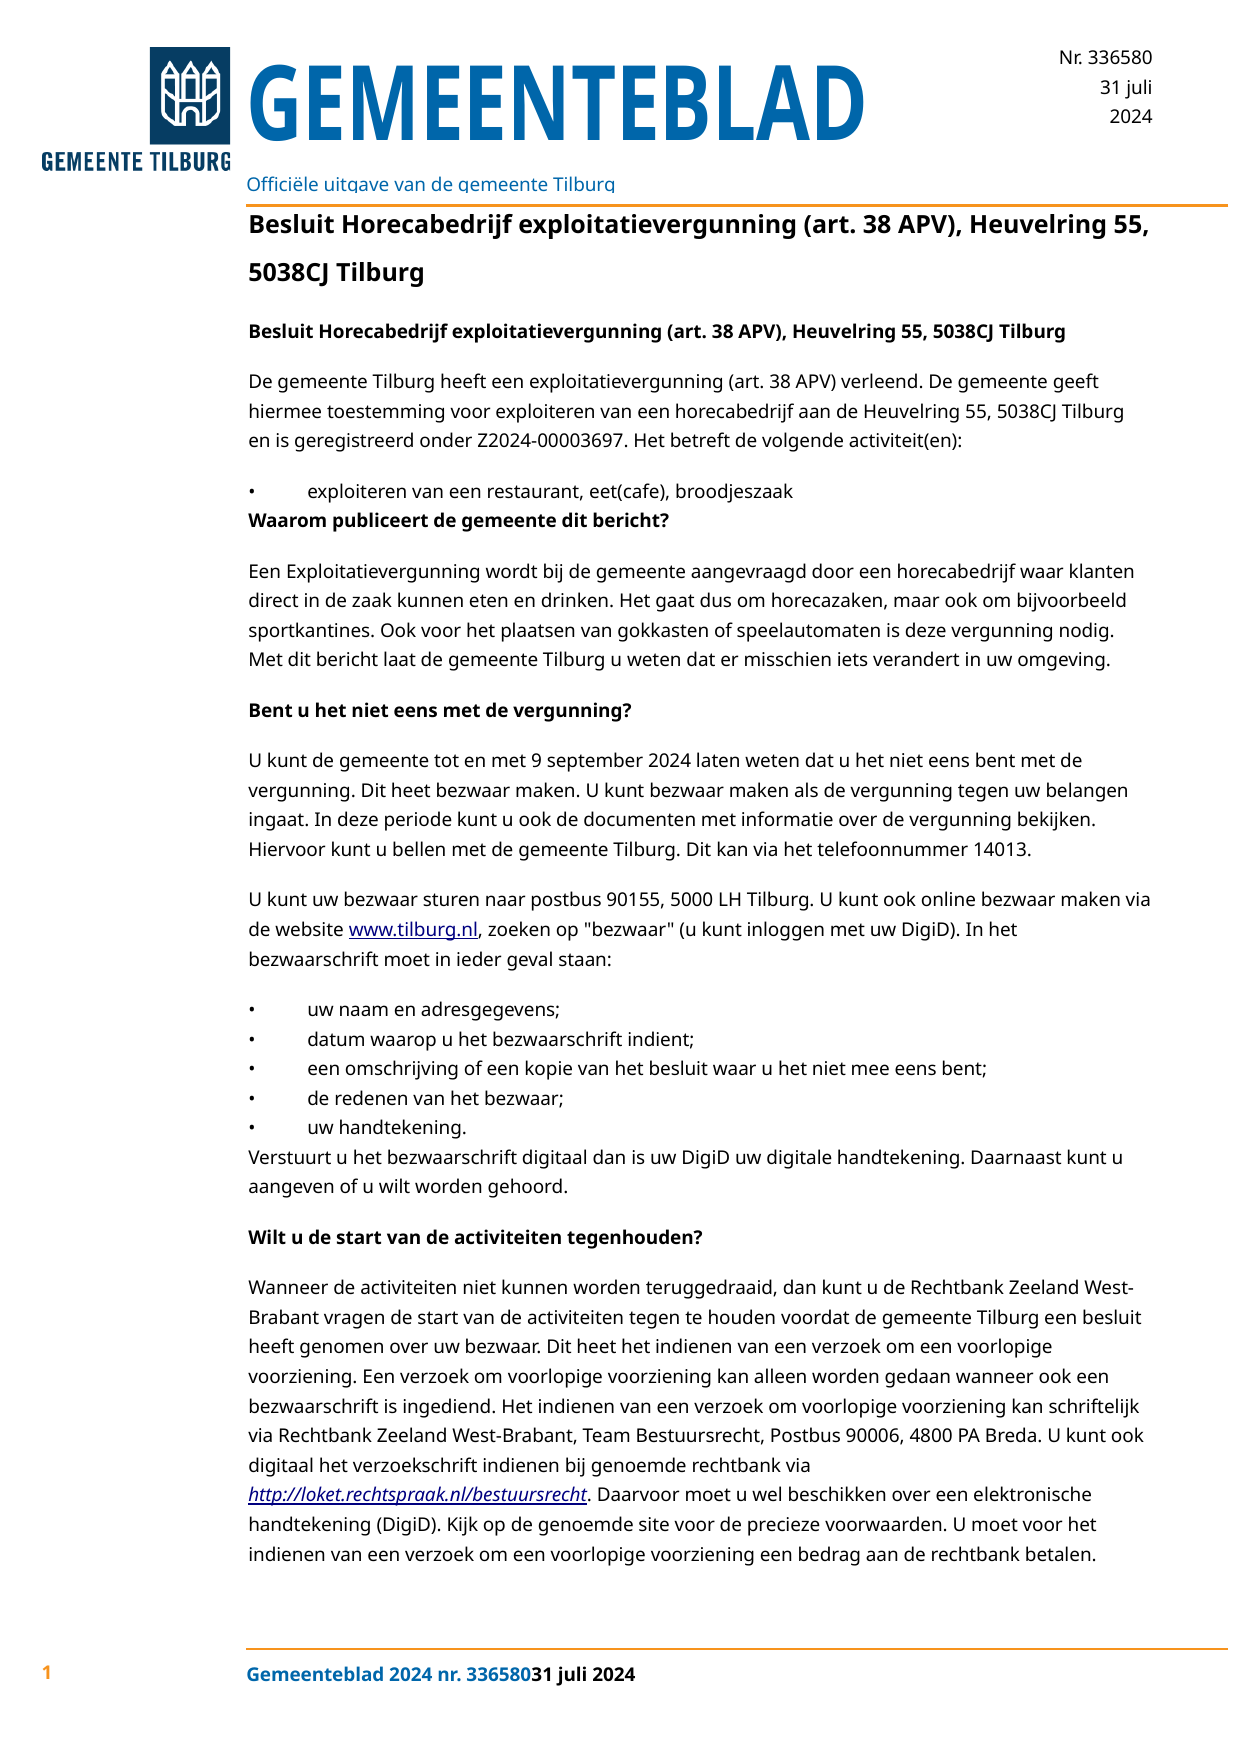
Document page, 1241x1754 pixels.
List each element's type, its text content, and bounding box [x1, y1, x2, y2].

text Wanneer de activiteiten niet kunnen worden teruggedraaid, dan kunt u de Rechtbank Zeeland West-Brabant vragen de start van de activiteiten tegen te houden voordat de gemeente Tilburg een besluit heeft genomen over uw bezwaar. Dit heet het indienen van een verzoek om een voorlopige voorziening. Een verzoek om voorlopige voorziening kan alleen worden gedaan wanneer ook een bezwaarschrift is ingediend. Het indienen van een verzoek om voorlopige voorziening kan schriftelijk via Rechtbank Zeeland West-Brabant, Team Bestuursrecht, Postbus 90006, 4800 PA Breda. U kunt ook digitaal het verzoekschrift indienen bij genoemde rechtbank via http://loket.rechtspraak.nl/bestuursrecht. Daarvoor moet u wel beschikken over een elektronische handtekening (DigiD). Kijk op de genoemde site voor de precieze voorwaarden. U moet voor het indienen van een verzoek om een voorlopige voorziening een bedrag aan de rechtbank betalen. [248, 1274, 1152, 1567]
text Waarom publiceert de gemeente dit bericht? [248, 507, 1152, 533]
text Een Exploitatievergunning wordt bij de gemeente aangevraagd door een horecabedrijf waar klanten direct in de zaak kunnen eten en drinken. Het gaat dus om horecazaken, maar ook om bijvoorbeeld sportkantines. Ook voor het plaatsen van gokkasten of speelautomaten is deze vergunning nodig. Met dit bericht laat de gemeente Tilburg u weten dat er misschien iets verandert in uw omgeving. [248, 558, 1152, 672]
text Wilt u de start van de activiteiten tegenhouden? [248, 1224, 1152, 1250]
text U kunt uw bezwaar sturen naar postbus 90155, 5000 LH Tilburg. U kunt ook online bezwaar maken via de website www.tilburg.nl, zoeken op "bezwaar" (u kunt inloggen met uw DigiD). In het bezwaarschrift moet in ieder geval staan: [248, 887, 1152, 972]
text Bent u het niet eens met de vergunning? [248, 697, 1152, 723]
text U kunt de gemeente tot en met 9 september 2024 laten weten dat u het niet eens bent met de vergunning. Dit heet bezwaar maken. U kunt bezwaar maken als de vergunning tegen uw belangen ingaat. In deze periode kunt u ook de documenten met informatie over de vergunning bekijken. Hiervoor kunt u bellen met de gemeente Tilburg. Dit kan via het telefoonnummer 14013. [248, 747, 1152, 862]
picture [41, 47, 231, 172]
list uw naam en adresgegevens; [248, 996, 1152, 1022]
list uw handtekening. [248, 1114, 1152, 1140]
list een omschrijving of een kopie van het besluit waar u het niet mee eens bent; [248, 1055, 1152, 1081]
text Besluit Horecabedrijf exploitatievergunning (art. 38 APV), Heuvelring 55, 5038CJ Tilburg [248, 207, 1152, 288]
text Besluit Horecabedrijf exploitatievergunning (art. 38 APV), Heuvelring 55, 5038CJ Tilburg [248, 318, 1152, 344]
text Verstuurt u het bezwaarschrift digitaal dan is uw DigiD uw digitale handtekening. Daarnaast kunt u aangeven of u wilt worden gehoord. [248, 1144, 1152, 1199]
text De gemeente Tilburg heeft een exploitatievergunning (art. 38 APV) verleend. De gemeente geeft hiermee toestemming voor exploiteren van een horecabedrijf aan de Heuvelring 55, 5038CJ Tilburg en is geregistreerd onder Z2024-00003697. Het betreft de volgende activiteit(en): [248, 368, 1152, 453]
list datum waarop u het bezwaarschrift indient; [248, 1026, 1152, 1052]
list de redenen van het bezwaar; [248, 1085, 1152, 1111]
list exploiteren van een restaurant, eet(cafe), broodjeszaak [248, 478, 1152, 504]
